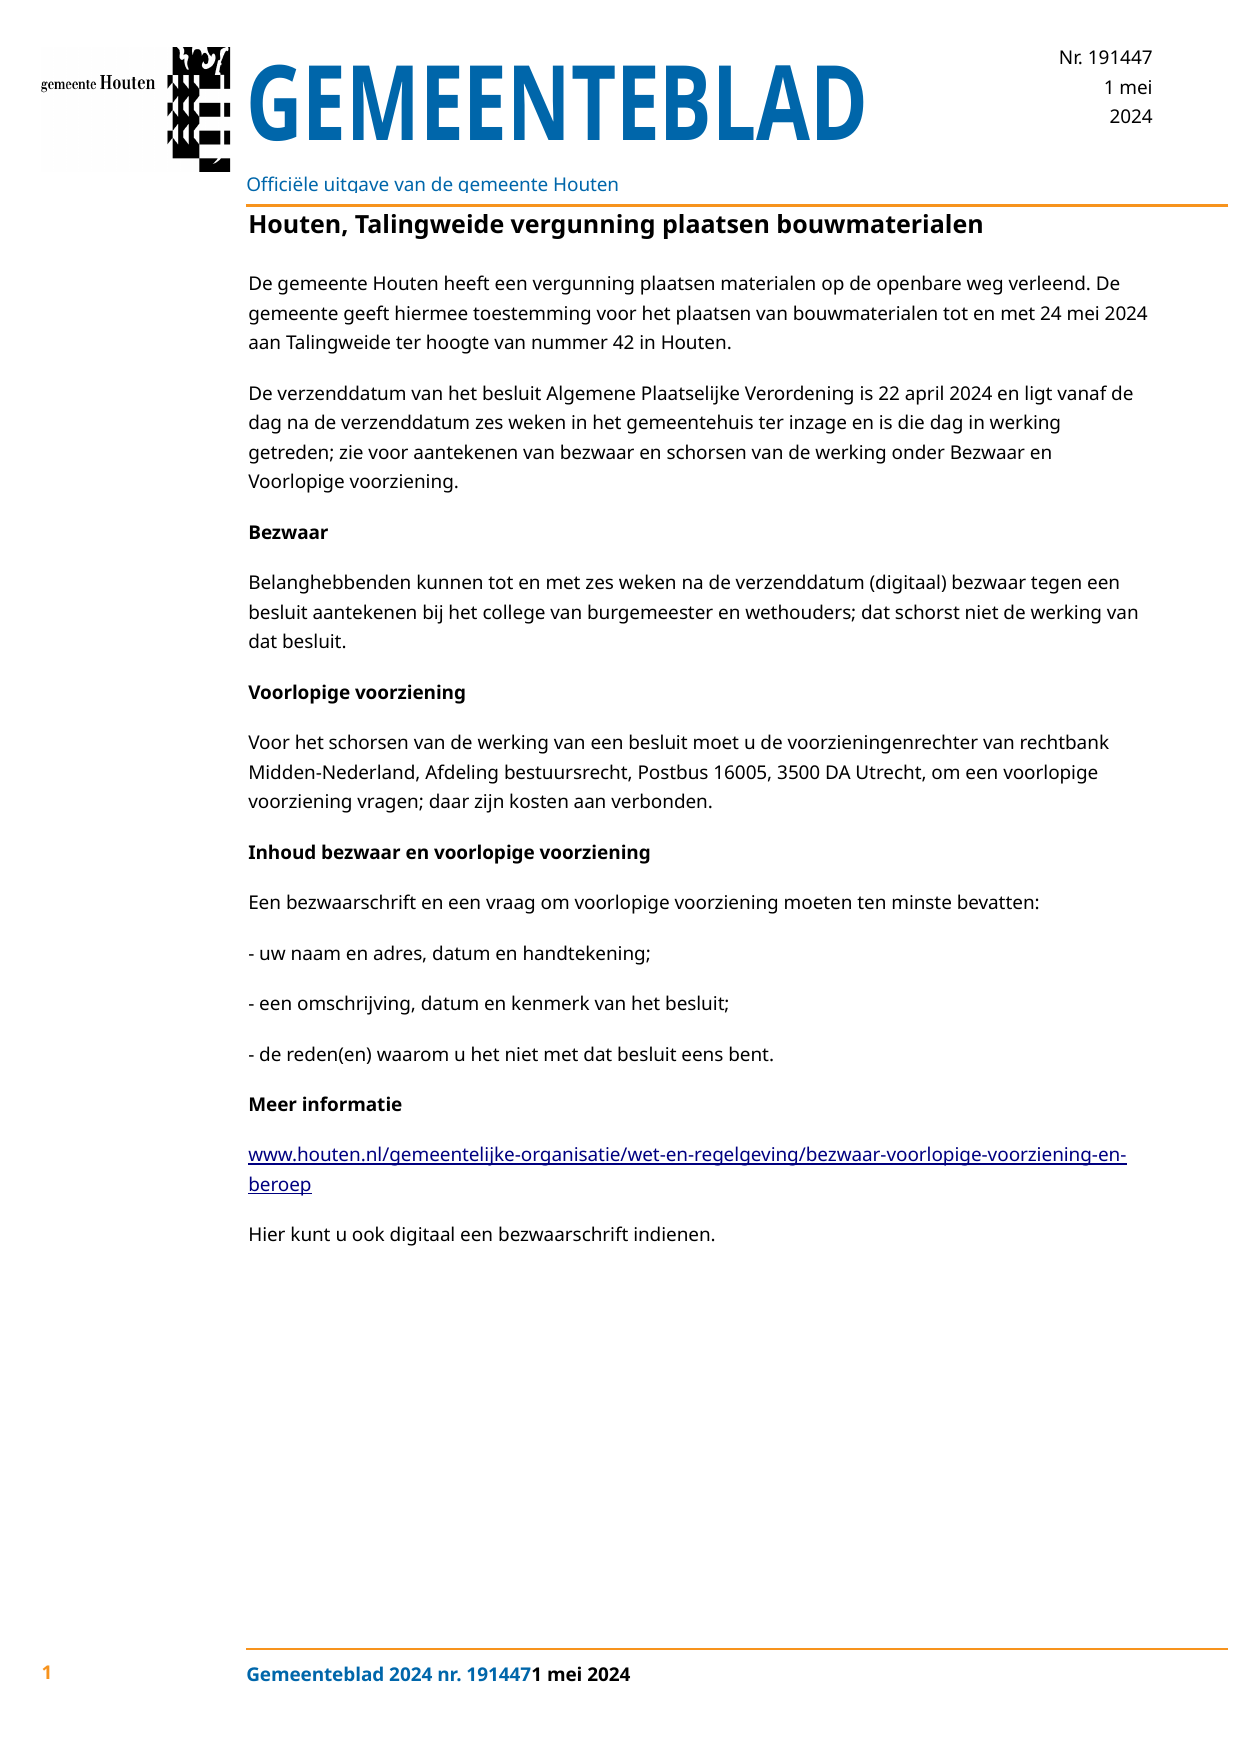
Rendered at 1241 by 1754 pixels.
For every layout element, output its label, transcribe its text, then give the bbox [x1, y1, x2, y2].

text De gemeente Houten heeft een vergunning plaatsen materialen op de openbare weg verleend. De gemeente geeft hiermee toestemming voor het plaatsen van bouwmaterialen tot en met 24 mei 2024 aan Talingweide ter hoogte van nummer 42 in Houten. [248, 270, 1152, 355]
text Hier kunt u ook digitaal een bezwaarschrift indienen. [248, 1222, 1152, 1247]
text Een bezwaarschrift en een vraag om voorlopige voorziening moeten ten minste bevatten: [248, 889, 1152, 915]
text De verzenddatum van het besluit Algemene Plaatselijke Verordening is 22 april 2024 en ligt vanaf de dag na de verzenddatum zes weken in het gemeentehuis ter inzage en is die dag in werking getreden; zie voor aantekenen van bezwaar en schorsen van de werking onder Bezwaar en Voorlopige voorziening. [248, 380, 1152, 494]
text - de reden(en) waarom u het niet met dat besluit eens bent. [248, 1041, 1152, 1066]
text Bezwaar [248, 519, 1152, 545]
text Meer informatie [248, 1091, 1152, 1117]
text Houten, Talingweide vergunning plaatsen bouwmaterialen [248, 207, 1152, 241]
text - een omschrijving, datum en kenmerk van het besluit; [248, 990, 1152, 1016]
text Voorlopige voorziening [248, 679, 1152, 705]
picture [41, 47, 231, 172]
text Belanghebbenden kunnen tot en met zes weken na de verzenddatum (digitaal) bezwaar tegen een besluit aantekenen bij het college van burgemeester en wethouders; dat schorst niet de werking van dat besluit. [248, 569, 1152, 654]
text Inhoud bezwaar en voorlopige voorziening [248, 839, 1152, 865]
text www.houten.nl/gemeentelijke-organisatie/wet-en-regelgeving/bezwaar-voorlopige-voorziening-en-beroep [248, 1142, 1152, 1197]
text - uw naam en adres, datum en handtekening; [248, 940, 1152, 966]
text Voor het schorsen van de werking van een besluit moet u de voorzieningenrechter van rechtbank Midden-Nederland, Afdeling bestuursrecht, Postbus 16005, 3500 DA Utrecht, om een voorlopige voorziening vragen; daar zijn kosten aan verbonden. [248, 729, 1152, 814]
